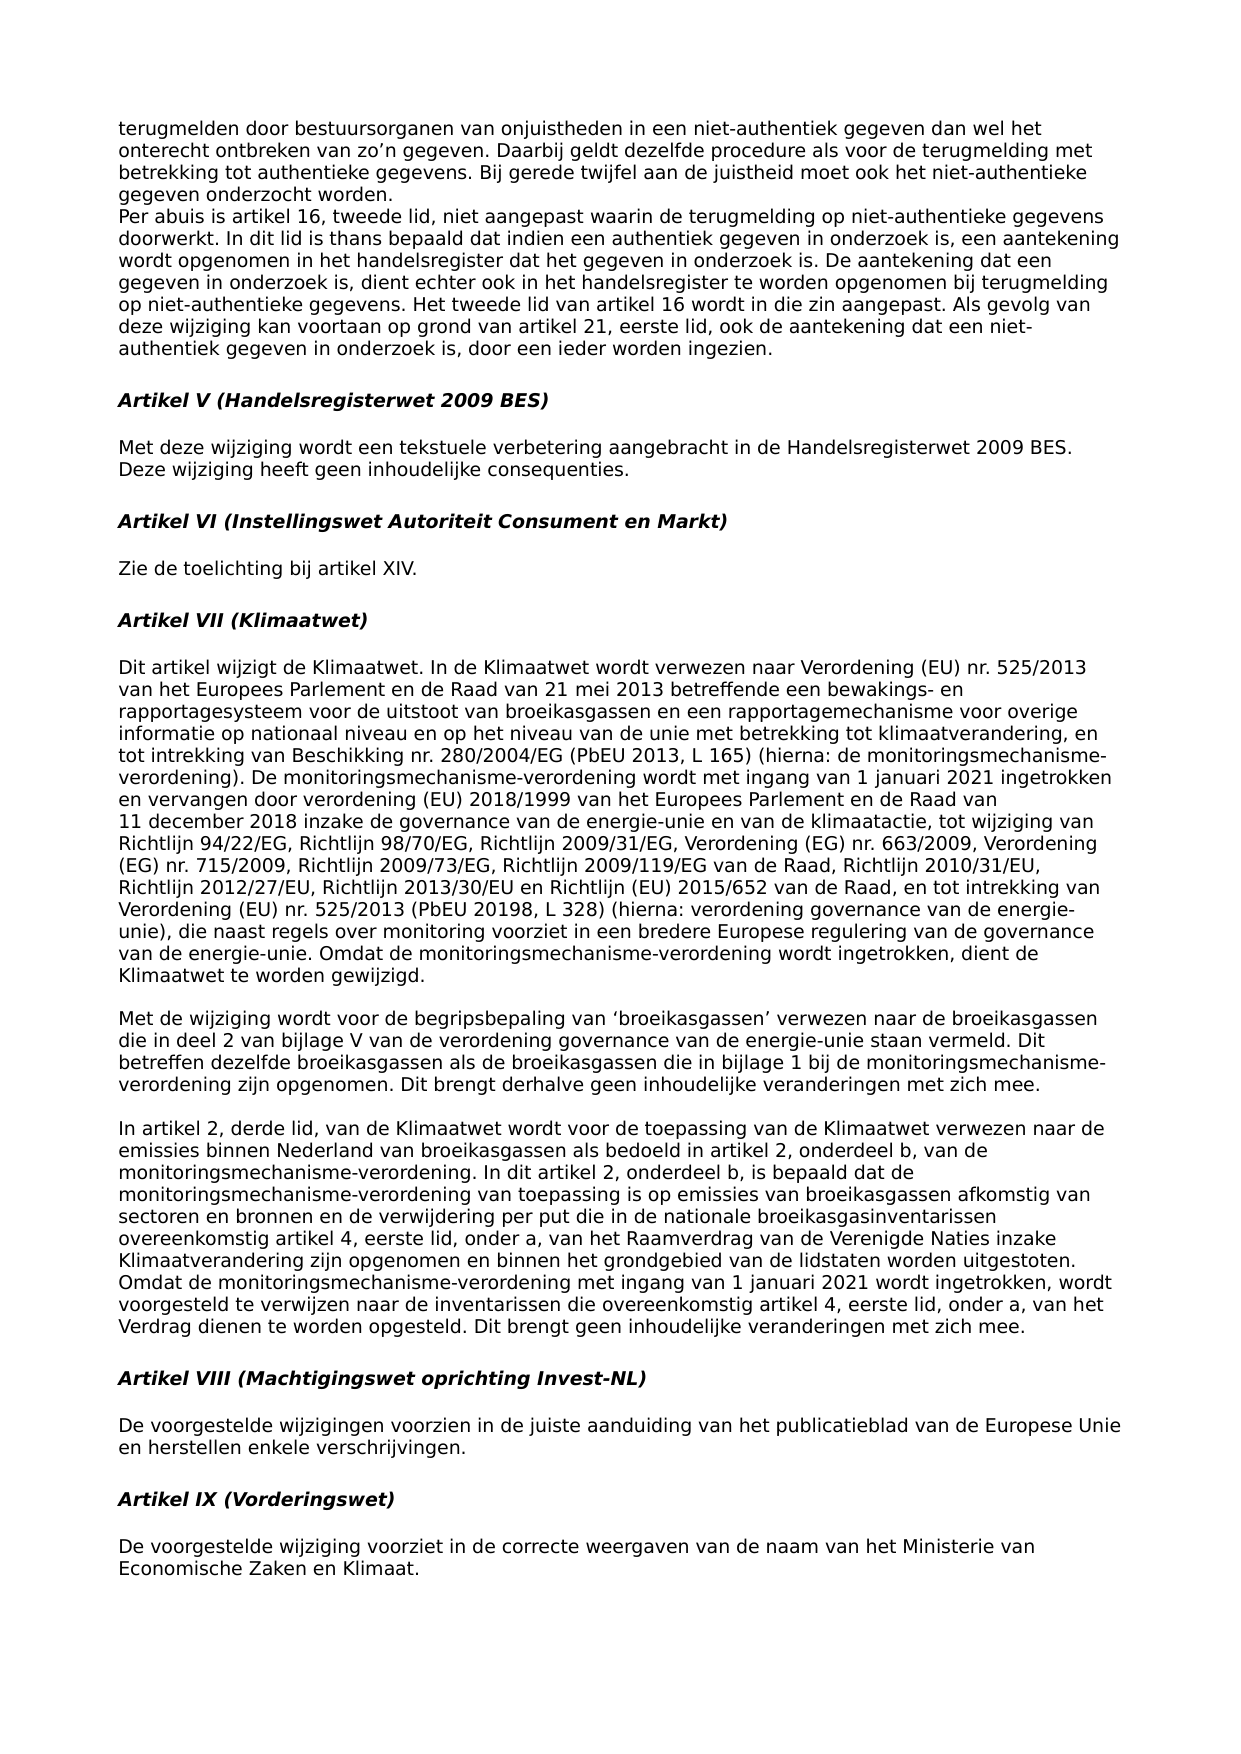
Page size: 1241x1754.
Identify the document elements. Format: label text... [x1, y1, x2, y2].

subtitle Artikel VI (Instellingswet Autoriteit Consument en Markt) [118, 511, 1122, 533]
subtitle Artikel VII (Klimaatwet) [118, 610, 1122, 632]
text De voorgestelde wijzigingen voorzien in de juiste aanduiding van het publicatieblad van de Europese Unie en herstellen enkele verschrijvingen. [118, 1415, 1122, 1459]
text Zie de toelichting bij artikel XIV. [118, 558, 1122, 580]
subtitle Artikel V (Handelsregisterwet 2009 BES) [118, 390, 1122, 412]
text Per abuis is artikel 16, tweede lid, niet aangepast waarin de terugmelding op niet-authentieke gegevens doorwerkt. In dit lid is thans bepaald dat indien een authentiek gegeven in onderzoek is, een aantekening wordt opgenomen in het handelsregister dat het gegeven in onderzoek is. De aantekening dat een gegeven in onderzoek is, dient echter ook in het handelsregister te worden opgenomen bij terugmelding op niet-authentieke gegevens. Het tweede lid van artikel 16 wordt in die zin aangepast. Als gevolg van deze wijziging kan voortaan op grond van artikel 21, eerste lid, ook de aantekening dat een niet-authentiek gegeven in onderzoek is, door een ieder worden ingezien. [118, 206, 1122, 360]
text Omdat de monitoringsmechanisme-verordening met ingang van 1 januari 2021 wordt ingetrokken, wordt voorgesteld te verwijzen naar de inventarissen die overeenkomstig artikel 4, eerste lid, onder a, van het Verdrag dienen te worden opgesteld. Dit brengt geen inhoudelijke veranderingen met zich mee. [118, 1272, 1122, 1338]
text In artikel 2, derde lid, van de Klimaatwet wordt voor de toepassing van de Klimaatwet verwezen naar de emissies binnen Nederland van broeikasgassen als bedoeld in artikel 2, onderdeel b, van de monitoringsmechanisme-verordening. In dit artikel 2, onderdeel b, is bepaald dat de monitoringsmechanisme-verordening van toepassing is op emissies van broeikasgassen afkomstig van sectoren en bronnen en de verwijdering per put die in de nationale broeikasgasinventarissen overeenkomstig artikel 4, eerste lid, onder a, van het Raamverdrag van de Verenigde Naties inzake Klimaatverandering zijn opgenomen en binnen het grondgebied van de lidstaten worden uitgestoten. [118, 1118, 1122, 1272]
text De voorgestelde wijziging voorziet in de correcte weergaven van de naam van het Ministerie van Economische Zaken en Klimaat. [118, 1536, 1122, 1580]
subtitle Artikel VIII (Machtigingswet oprichting Invest-NL) [118, 1368, 1122, 1390]
text Dit artikel wijzigt de Klimaatwet. In de Klimaatwet wordt verwezen naar Verordening (EU) nr. 525/2013 van het Europees Parlement en de Raad van 21 mei 2013 betreffende een bewakings- en rapportagesysteem voor de uitstoot van broeikasgassen en een rapportagemechanisme voor overige informatie op nationaal niveau en op het niveau van de unie met betrekking tot klimaatverandering, en tot intrekking van Beschikking nr. 280/2004/EG (PbEU 2013, L 165) (hierna: de monitoringsmechanisme-verordening). De monitoringsmechanisme-verordening wordt met ingang van 1 januari 2021 ingetrokken en vervangen door verordening (EU) 2018/1999 van het Europees Parlement en de Raad van 11 december 2018 inzake de governance van de energie-unie en van de klimaatactie, tot wijziging van Richtlijn 94/22/EG, Richtlijn 98/70/EG, Richtlijn 2009/31/EG, Verordening (EG) nr. 663/2009, Verordening (EG) nr. 715/2009, Richtlijn 2009/73/EG, Richtlijn 2009/119/EG van de Raad, Richtlijn 2010/31/EU, Richtlijn 2012/27/EU, Richtlijn 2013/30/EU en Richtlijn (EU) 2015/652 van de Raad, en tot intrekking van Verordening (EU) nr. 525/2013 (PbEU 20198, L 328) (hierna: verordening governance van de energie-unie), die naast regels over monitoring voorziet in een bredere Europese regulering van de governance van de energie-unie. Omdat de monitoringsmechanisme-verordening wordt ingetrokken, dient de Klimaatwet te worden gewijzigd. [118, 657, 1122, 986]
text Met de wijziging wordt voor de begripsbepaling van ‘broeikasgassen’ verwezen naar de broeikasgassen die in deel 2 van bijlage V van de verordening governance van de energie-unie staan vermeld. Dit betreffen dezelfde broeikasgassen als de broeikasgassen die in bijlage 1 bij de monitoringsmechanisme-verordening zijn opgenomen. Dit brengt derhalve geen inhoudelijke veranderingen met zich mee. [118, 1008, 1122, 1096]
subtitle Artikel IX (Vorderingswet) [118, 1489, 1122, 1511]
text terugmelden door bestuursorganen van onjuistheden in een niet-authentiek gegeven dan wel het onterecht ontbreken van zo’n gegeven. Daarbij geldt dezelfde procedure als voor de terugmelding met betrekking tot authentieke gegevens. Bij gerede twijfel aan de juistheid moet ook het niet-authentieke gegeven onderzocht worden. [118, 118, 1122, 206]
text Met deze wijziging wordt een tekstuele verbetering aangebracht in de Handelsregisterwet 2009 BES. Deze wijziging heeft geen inhoudelijke consequenties. [118, 437, 1122, 481]
